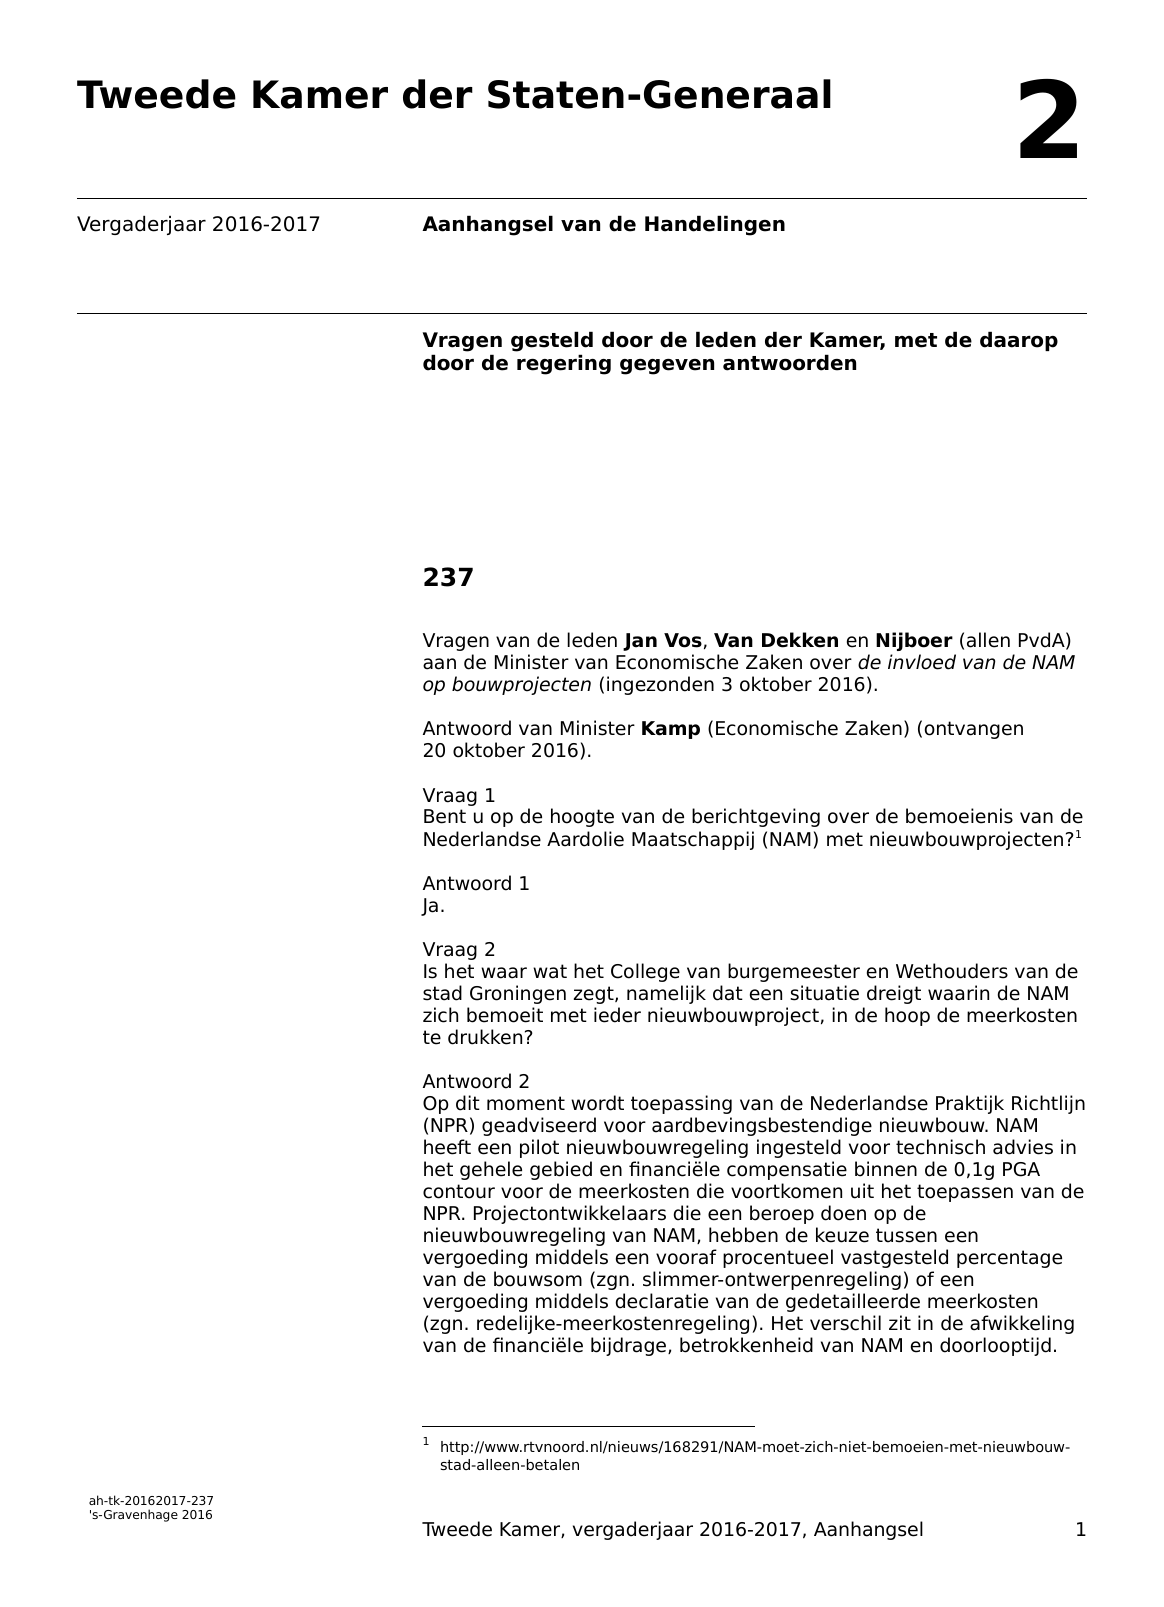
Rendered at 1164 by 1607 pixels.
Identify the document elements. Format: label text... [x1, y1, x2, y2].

text Op dit moment wordt toepassing van de Nederlandse Praktijk Richtlijn (NPR) geadviseerd voor aardbevingsbestendige nieuwbouw. NAM heeft een pilot nieuwbouwregeling ingesteld voor technisch advies in het gehele gebied en financiële compensatie binnen de 0,1g PGA contour voor de meerkosten die voortkomen uit het toepassen van de NPR. Projectontwikkelaars die een beroep doen op de nieuwbouwregeling van NAM, hebben de keuze tussen een vergoeding middels een vooraf procentueel vastgesteld percentage van de bouwsom (zgn. slimmer-ontwerpenregeling) of een vergoeding middels declaratie van de gedetailleerde meerkosten (zgn. redelijke-meerkostenregeling). Het verschil zit in de afwikkeling van de financiële bijdrage, betrokkenheid van NAM en doorlooptijd. [422, 1093, 1087, 1357]
text Vraag 1 [422, 784, 1087, 806]
table_header 2 [886, 59, 1087, 198]
table_cell Vragen gesteld door de leden der Kamer, met de daarop door de regering gegeven antwoorden [422, 314, 1087, 375]
text 237 [422, 563, 1087, 592]
text http://www.rtvnoord.nl/nieuws/168291/NAM-moet-zich-niet-bemoeien-met-nieuwbouw-stad-alleen-betalen [422, 1435, 1087, 1474]
text Ja. [422, 894, 1087, 917]
table_cell [77, 314, 422, 375]
text Is het waar wat het College van burgemeester en Wethouders van de stad Groningen zegt, namelijk dat een situatie dreigt waarin de NAM zich bemoeit met ieder nieuwbouwproject, in de hoop de meerkosten te drukken? [422, 961, 1087, 1049]
text Vragen van de leden Jan Vos, Van Dekken en Nijboer (allen PvdA) aan de Minister van Economische Zaken over de invloed van de NAM op bouwprojecten (ingezonden 3 oktober 2016). [422, 630, 1087, 696]
text ah-tk-20162017-237 [88, 1494, 323, 1508]
text 's-Gravenhage 2016 [88, 1508, 323, 1522]
text Antwoord 2 [422, 1071, 1087, 1093]
text Bent u op de hoogte van de berichtgeving over de bemoeienis van de Nederlandse Aardolie Maatschappij (NAM) met nieuwbouwprojecten? [422, 806, 1087, 850]
table_header Tweede Kamer der Staten-Generaal [77, 59, 886, 198]
table_cell Vergaderjaar 2016-2017 [77, 199, 422, 313]
text Antwoord 1 [422, 873, 1087, 894]
text Vraag 2 [422, 939, 1087, 961]
text Antwoord van Minister Kamp (Economische Zaken) (ontvangen 20 oktober 2016). [422, 718, 1087, 762]
table_cell Aanhangsel van de Handelingen [422, 199, 1087, 313]
